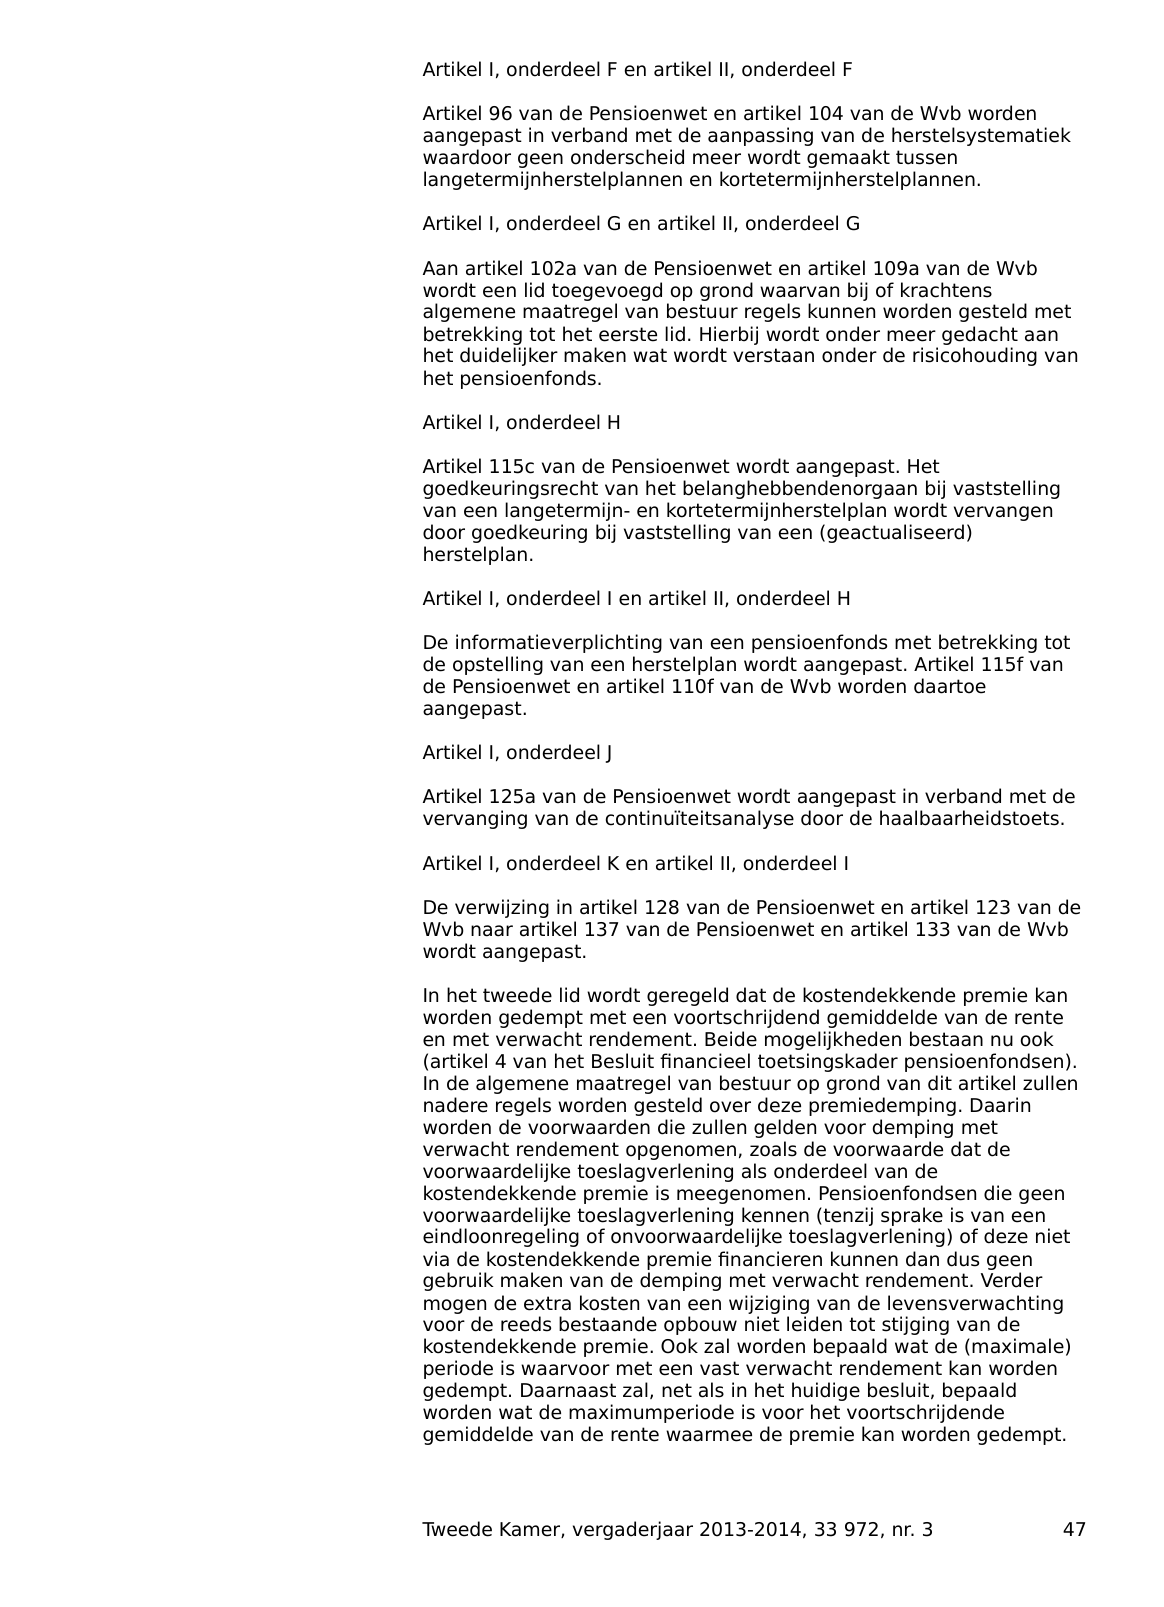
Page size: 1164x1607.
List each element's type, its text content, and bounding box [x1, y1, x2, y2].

subtitle Artikel I, onderdeel I en artikel II, onderdeel H [422, 588, 1087, 610]
text De verwijzing in artikel 128 van de Pensioenwet en artikel 123 van de Wvb naar artikel 137 van de Pensioenwet en artikel 133 van de Wvb wordt aangepast. [422, 897, 1087, 962]
text Artikel 125a van de Pensioenwet wordt aangepast in verband met de vervanging van de continuïteitsanalyse door de haalbaarheidstoets. [422, 786, 1087, 830]
subtitle Artikel I, onderdeel G en artikel II, onderdeel G [422, 213, 1087, 235]
text De informatieverplichting van een pensioenfonds met betrekking tot de opstelling van een herstelplan wordt aangepast. Artikel 115f van de Pensioenwet en artikel 110f van de Wvb worden daartoe aangepast. [422, 632, 1087, 720]
subtitle Artikel I, onderdeel F en artikel II, onderdeel F [422, 59, 1087, 81]
text Artikel 96 van de Pensioenwet en artikel 104 van de Wvb worden aangepast in verband met de aanpassing van de herstelsystematiek waardoor geen onderscheid meer wordt gemaakt tussen langetermijnherstelplannen en kortetermijnherstelplannen. [422, 103, 1087, 191]
text Aan artikel 102a van de Pensioenwet en artikel 109a van de Wvb wordt een lid toegevoegd op grond waarvan bij of krachtens algemene maatregel van bestuur regels kunnen worden gesteld met betrekking tot het eerste lid. Hierbij wordt onder meer gedacht aan het duidelijker maken wat wordt verstaan onder de risicohouding van het pensioenfonds. [422, 257, 1087, 389]
subtitle Artikel I, onderdeel H [422, 412, 1087, 433]
text Artikel 115c van de Pensioenwet wordt aangepast. Het goedkeuringsrecht van het belanghebbendenorgaan bij vaststelling van een langetermijn- en kortetermijnherstelplan wordt vervangen door goedkeuring bij vaststelling van een (geactualiseerd) herstelplan. [422, 456, 1087, 566]
text In het tweede lid wordt geregeld dat de kostendekkende premie kan worden gedempt met een voortschrijdend gemiddelde van de rente en met verwacht rendement. Beide mogelijkheden bestaan nu ook (artikel 4 van het Besluit financieel toetsingskader pensioenfondsen). In de algemene maatregel van bestuur op grond van dit artikel zullen nadere regels worden gesteld over deze premiedemping. Daarin worden de voorwaarden die zullen gelden voor demping met verwacht rendement opgenomen, zoals de voorwaarde dat de voorwaardelijke toeslagverlening als onderdeel van de kostendekkende premie is meegenomen. Pensioenfondsen die geen voorwaardelijke toeslagverlening kennen (tenzij sprake is van een eindloonregeling of onvoorwaardelijke toeslagverlening) of deze niet via de kostendekkende premie financieren kunnen dan dus geen gebruik maken van de demping met verwacht rendement. Verder mogen de extra kosten van een wijziging van de levensverwachting voor de reeds bestaande opbouw niet leiden tot stijging van de kostendekkende premie. Ook zal worden bepaald wat de (maximale) periode is waarvoor met een vast verwacht rendement kan worden gedempt. Daarnaast zal, net als in het huidige besluit, bepaald worden wat de maximumperiode is voor het voortschrijdende gemiddelde van de rente waarmee de premie kan worden gedempt. [422, 985, 1087, 1446]
subtitle Artikel I, onderdeel K en artikel II, onderdeel I [422, 852, 1087, 874]
subtitle Artikel I, onderdeel J [422, 742, 1087, 764]
